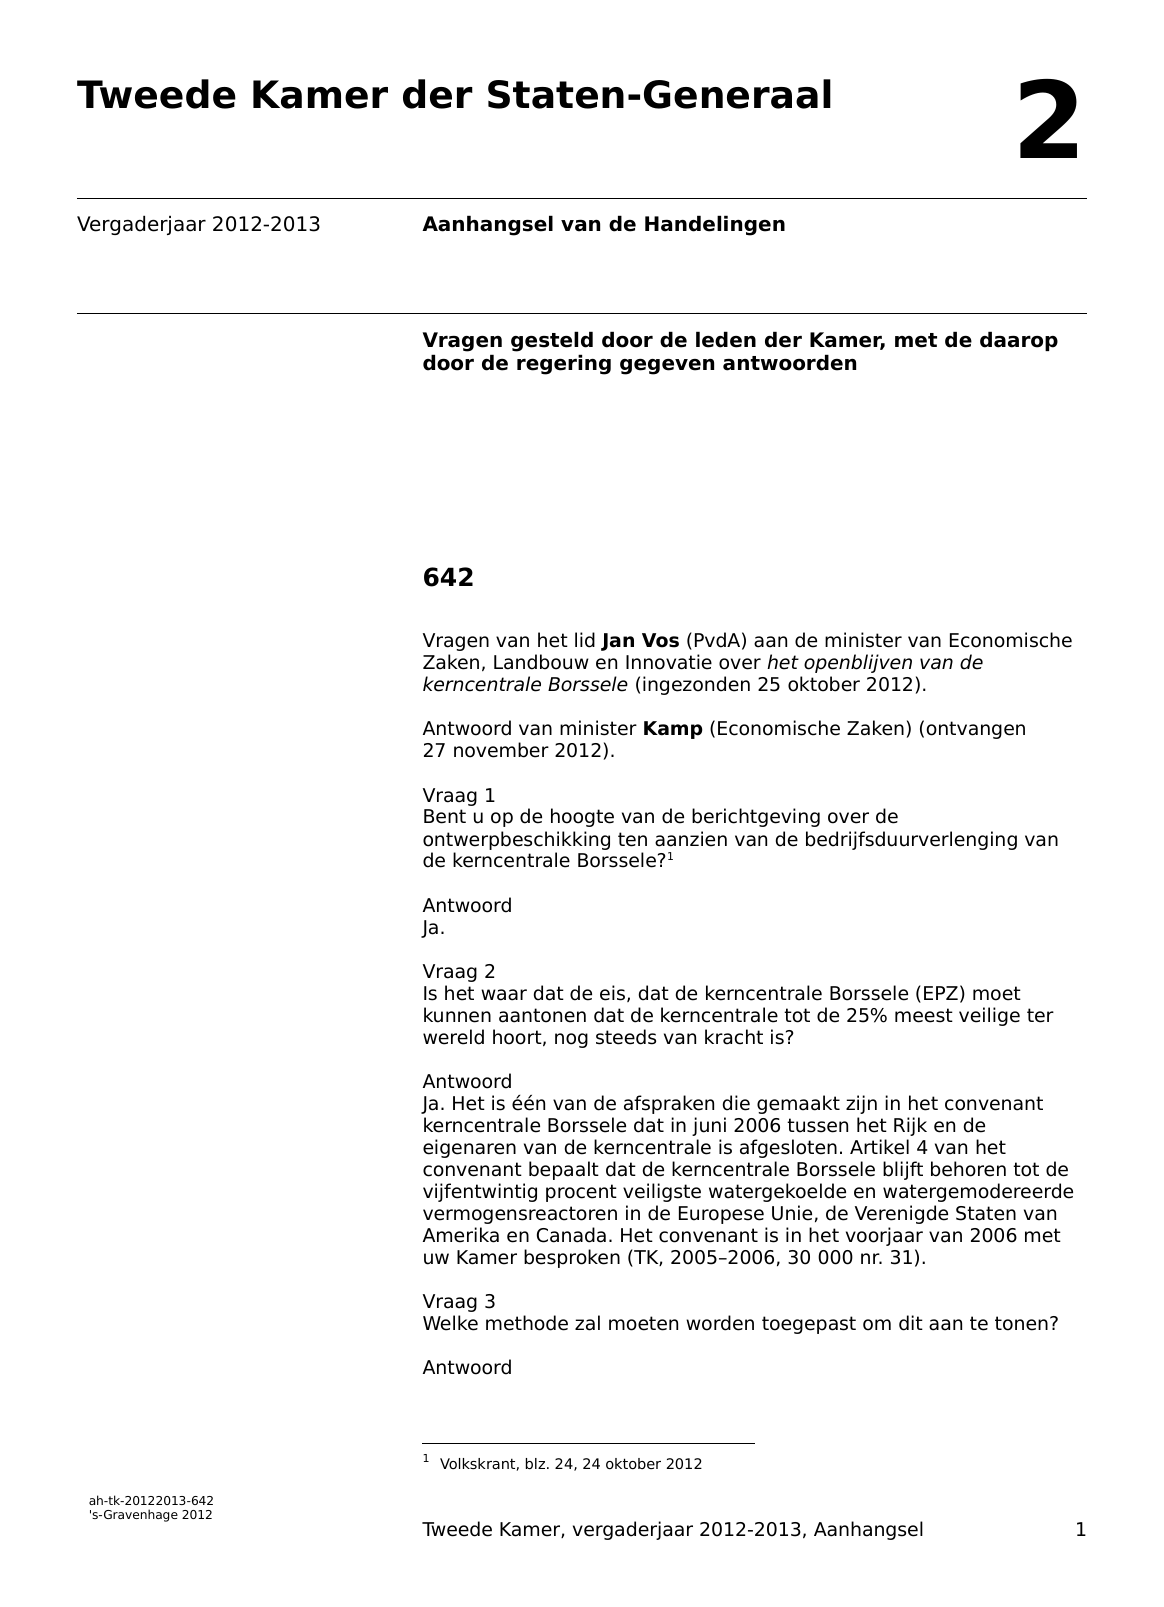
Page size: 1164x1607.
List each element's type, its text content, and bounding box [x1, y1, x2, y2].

table_cell Aanhangsel van de Handelingen [422, 199, 1087, 313]
text Vraag 1 [422, 784, 1087, 806]
text Antwoord [422, 894, 1087, 917]
text Ja. [422, 917, 1087, 938]
text Vraag 2 [422, 961, 1087, 983]
text Antwoord [422, 1357, 1087, 1379]
text Antwoord van minister Kamp (Economische Zaken) (ontvangen 27 november 2012). [422, 718, 1087, 762]
table_header 2 [886, 59, 1087, 198]
text ah-tk-20122013-642 [88, 1494, 323, 1508]
text Ja. Het is één van de afspraken die gemaakt zijn in het convenant kerncentrale Borssele dat in juni 2006 tussen het Rijk en de eigenaren van de kerncentrale is afgesloten. Artikel 4 van het convenant bepaalt dat de kerncentrale Borssele blijft behoren tot de vijfentwintig procent veiligste watergekoelde en watergemodereerde vermogensreactoren in de Europese Unie, de Verenigde Staten van Amerika en Canada. Het convenant is in het voorjaar van 2006 met uw Kamer besproken (TK, 2005–2006, 30 000 nr. 31). [422, 1093, 1087, 1269]
table_cell Vragen gesteld door de leden der Kamer, met de daarop door de regering gegeven antwoorden [422, 314, 1087, 375]
table_cell [77, 314, 422, 375]
text Vraag 3 [422, 1291, 1087, 1313]
text 's-Gravenhage 2012 [88, 1508, 323, 1522]
text Bent u op de hoogte van de berichtgeving over de ontwerpbeschikking ten aanzien van de bedrijfsduurverlenging van de kerncentrale Borssele? [422, 806, 1087, 872]
table_cell Vergaderjaar 2012-2013 [77, 199, 422, 313]
table_header Tweede Kamer der Staten-Generaal [77, 59, 886, 198]
text Volkskrant, blz. 24, 24 oktober 2012 [422, 1452, 1087, 1474]
text Welke methode zal moeten worden toegepast om dit aan te tonen? [422, 1313, 1087, 1335]
text Antwoord [422, 1071, 1087, 1093]
text Is het waar dat de eis, dat de kerncentrale Borssele (EPZ) moet kunnen aantonen dat de kerncentrale tot de 25% meest veilige ter wereld hoort, nog steeds van kracht is? [422, 983, 1087, 1049]
text 642 [422, 563, 1087, 592]
text Vragen van het lid Jan Vos (PvdA) aan de minister van Economische Zaken, Landbouw en Innovatie over het openblijven van de kerncentrale Borssele (ingezonden 25 oktober 2012). [422, 630, 1087, 696]
